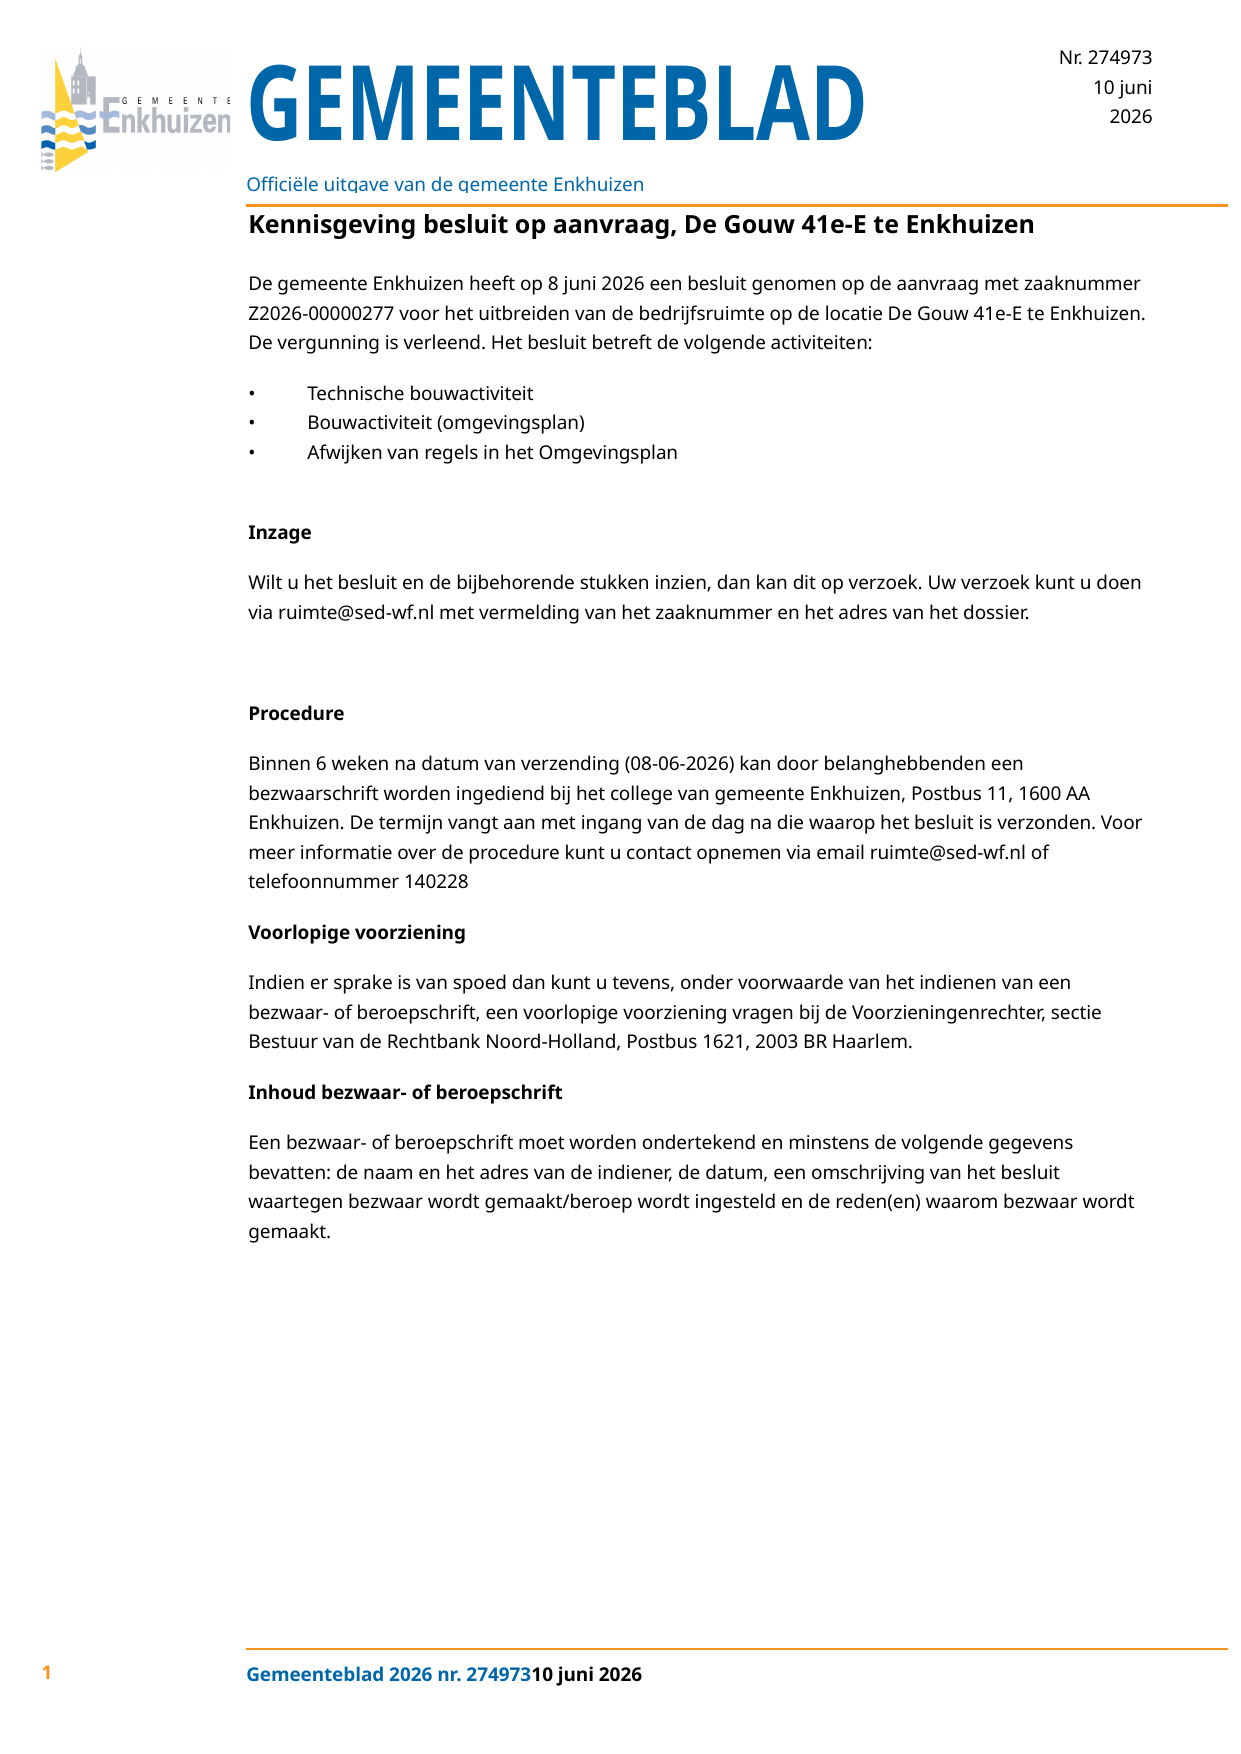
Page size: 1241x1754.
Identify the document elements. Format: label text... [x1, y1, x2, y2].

text Wilt u het besluit en de bijbehorende stukken inzien, dan kan dit op verzoek. Uw verzoek kunt u doen via ruimte@sed-wf.nl met vermelding van het zaaknummer en het adres van het dossier. [248, 569, 1152, 625]
text Indien er sprake is van spoed dan kunt u tevens, onder voorwaarde van het indienen van een bezwaar- of beroepschrift, een voorlopige voorziening vragen bij de Voorzieningenrechter, sectie Bestuur van de Rechtbank Noord-Holland, Postbus 1621, 2003 BR Haarlem. [248, 969, 1152, 1054]
list Bouwactiviteit (omgevingsplan) [248, 409, 1152, 435]
text Voorlopige voorziening [248, 919, 1152, 945]
text Inzage [248, 519, 1152, 545]
text Een bezwaar- of beroepschrift moet worden ondertekend en minstens de volgende gegevens bevatten: de naam en het adres van de indiener, de datum, een omschrijving van het besluit waartegen bezwaar wordt gemaakt/beroep wordt ingesteld en de reden(en) waarom bezwaar wordt gemaakt. [248, 1129, 1152, 1244]
text Kennisgeving besluit op aanvraag, De Gouw 41e-E te Enkhuizen [248, 207, 1152, 241]
text Inhoud bezwaar- of beroepschrift [248, 1079, 1152, 1105]
list Technische bouwactiviteit [248, 380, 1152, 406]
picture [41, 47, 231, 172]
text Procedure [248, 700, 1152, 726]
text De gemeente Enkhuizen heeft op 8 juni 2026 een besluit genomen op de aanvraag met zaaknummer Z2026-00000277 voor het uitbreiden van de bedrijfsruimte op de locatie De Gouw 41e-E te Enkhuizen. De vergunning is verleend. Het besluit betreft de volgende activiteiten: [248, 270, 1152, 355]
text Binnen 6 weken na datum van verzending (08-06-2026) kan door belanghebbenden een bezwaarschrift worden ingediend bij het college van gemeente Enkhuizen, Postbus 11, 1600 AA Enkhuizen. De termijn vangt aan met ingang van de dag na die waarop het besluit is verzonden. Voor meer informatie over de procedure kunt u contact opnemen via email ruimte@sed-wf.nl of telefoonnummer 140228 [248, 750, 1152, 894]
list Afwijken van regels in het Omgevingsplan [248, 439, 1152, 465]
